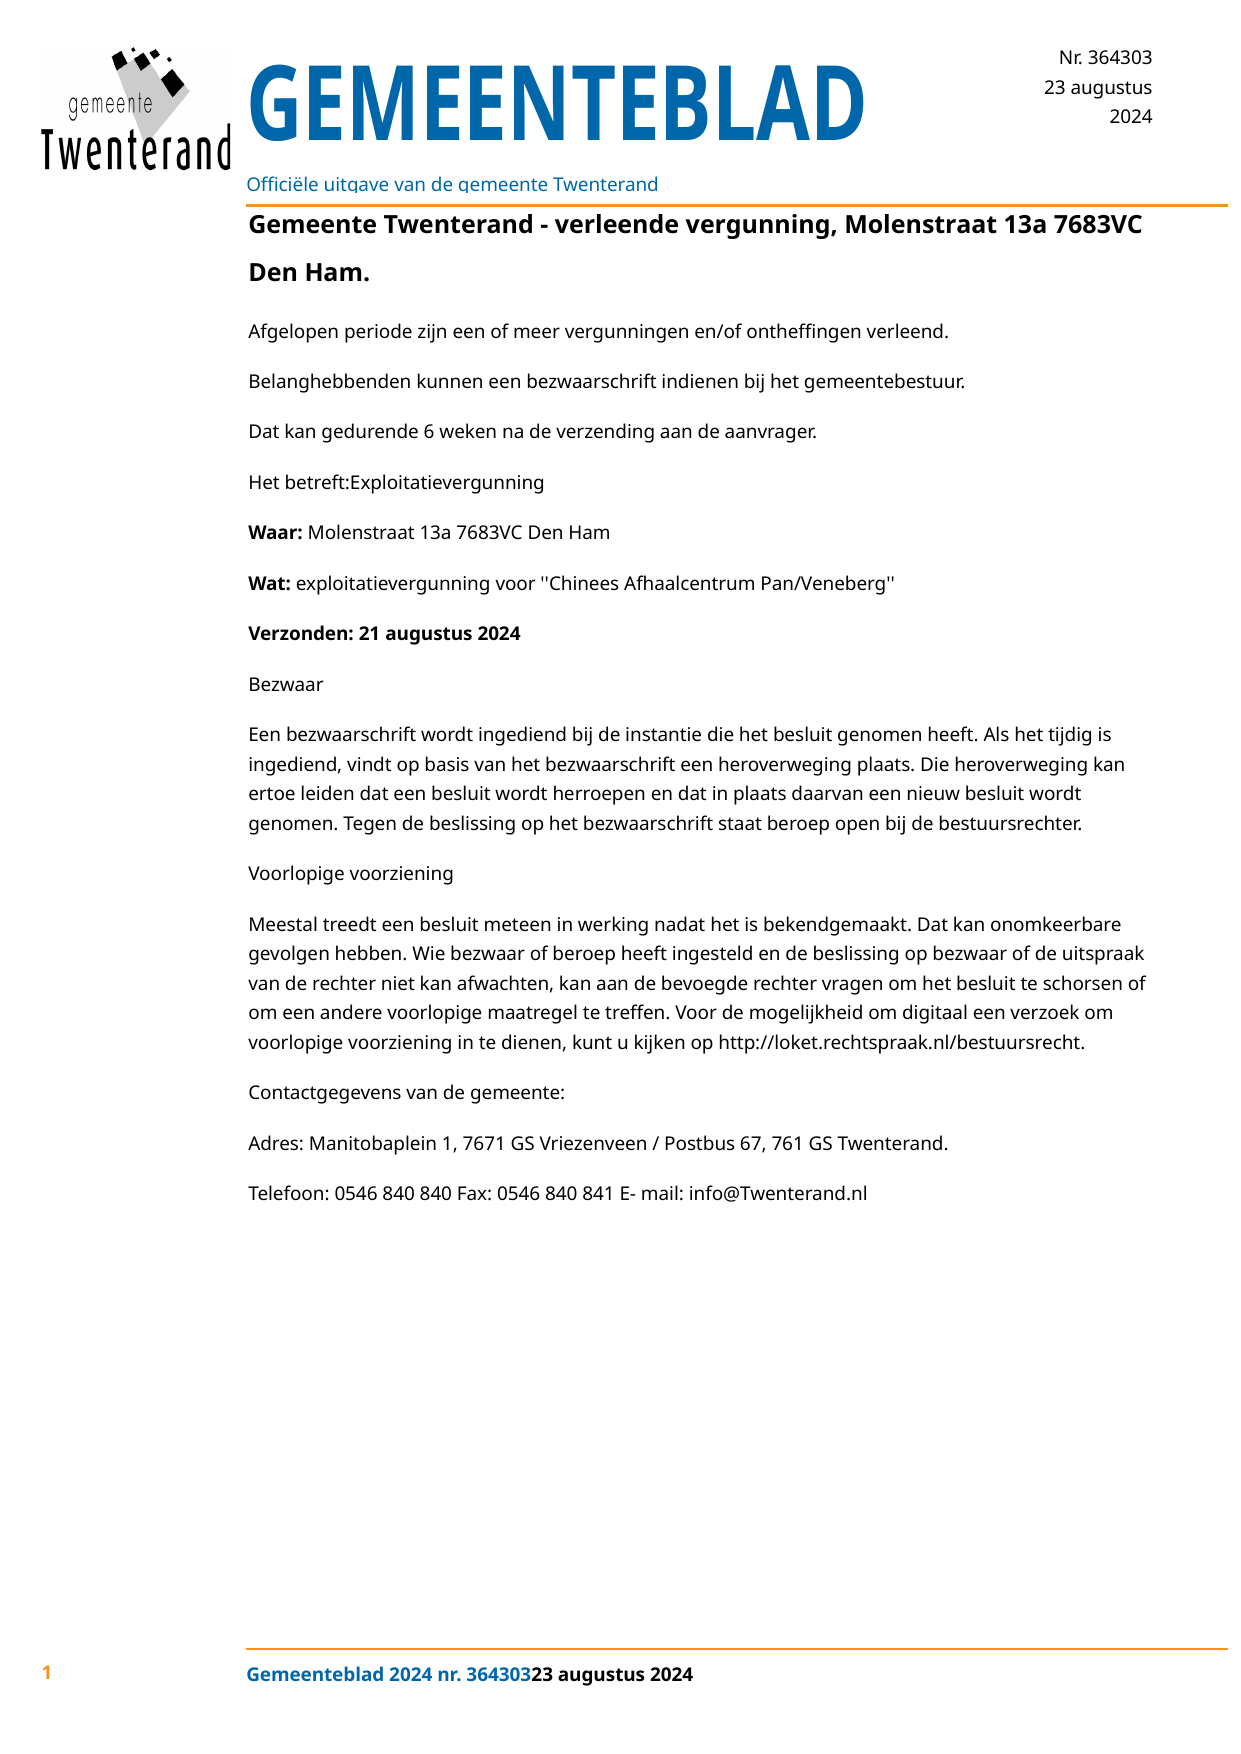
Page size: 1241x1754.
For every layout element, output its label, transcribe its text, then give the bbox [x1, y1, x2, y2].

text Waar: Molenstraat 13a 7683VC Den Ham [248, 519, 1152, 545]
picture [41, 47, 231, 172]
text Afgelopen periode zijn een of meer vergunningen en/of ontheffingen verleend. [248, 318, 1152, 344]
text Een bezwaarschrift wordt ingediend bij de instantie die het besluit genomen heeft. Als het tijdig is ingediend, vindt op basis van het bezwaarschrift een heroverweging plaats. Die heroverweging kan ertoe leiden dat een besluit wordt herroepen en dat in plaats daarvan een nieuw besluit wordt genomen. Tegen de beslissing op het bezwaarschrift staat beroep open bij de bestuursrechter. [248, 721, 1152, 836]
text Contactgegevens van de gemeente: [248, 1079, 1152, 1105]
text Gemeente Twenterand - verleende vergunning, Molenstraat 13a 7683VC Den Ham. [248, 207, 1152, 288]
text Telefoon: 0546 840 840 Fax: 0546 840 841 E- mail: info@Twenterand.nl [248, 1180, 1152, 1206]
text Het betreft:Exploitatievergunning [248, 469, 1152, 495]
text Voorlopige voorziening [248, 860, 1152, 886]
text Dat kan gedurende 6 weken na de verzending aan de aanvrager. [248, 419, 1152, 444]
text Wat: exploitatievergunning voor ''Chinees Afhaalcentrum Pan/Veneberg'' [248, 570, 1152, 596]
text Verzonden: 21 augustus 2024 [248, 620, 1152, 646]
text Belanghebbenden kunnen een bezwaarschrift indienen bij het gemeentebestuur. [248, 368, 1152, 394]
text Bezwaar [248, 671, 1152, 697]
text Meestal treedt een besluit meteen in werking nadat het is bekendgemaakt. Dat kan onomkeerbare gevolgen hebben. Wie bezwaar of beroep heeft ingesteld en de beslissing op bezwaar of de uitspraak van de rechter niet kan afwachten, kan aan de bevoegde rechter vragen om het besluit te schorsen of om een andere voorlopige maatregel te treffen. Voor de mogelijkheid om digitaal een verzoek om voorlopige voorziening in te dienen, kunt u kijken op http://loket.rechtspraak.nl/bestuursrecht. [248, 911, 1152, 1055]
text Adres: Manitobaplein 1, 7671 GS Vriezenveen / Postbus 67, 761 GS Twenterand. [248, 1130, 1152, 1156]
